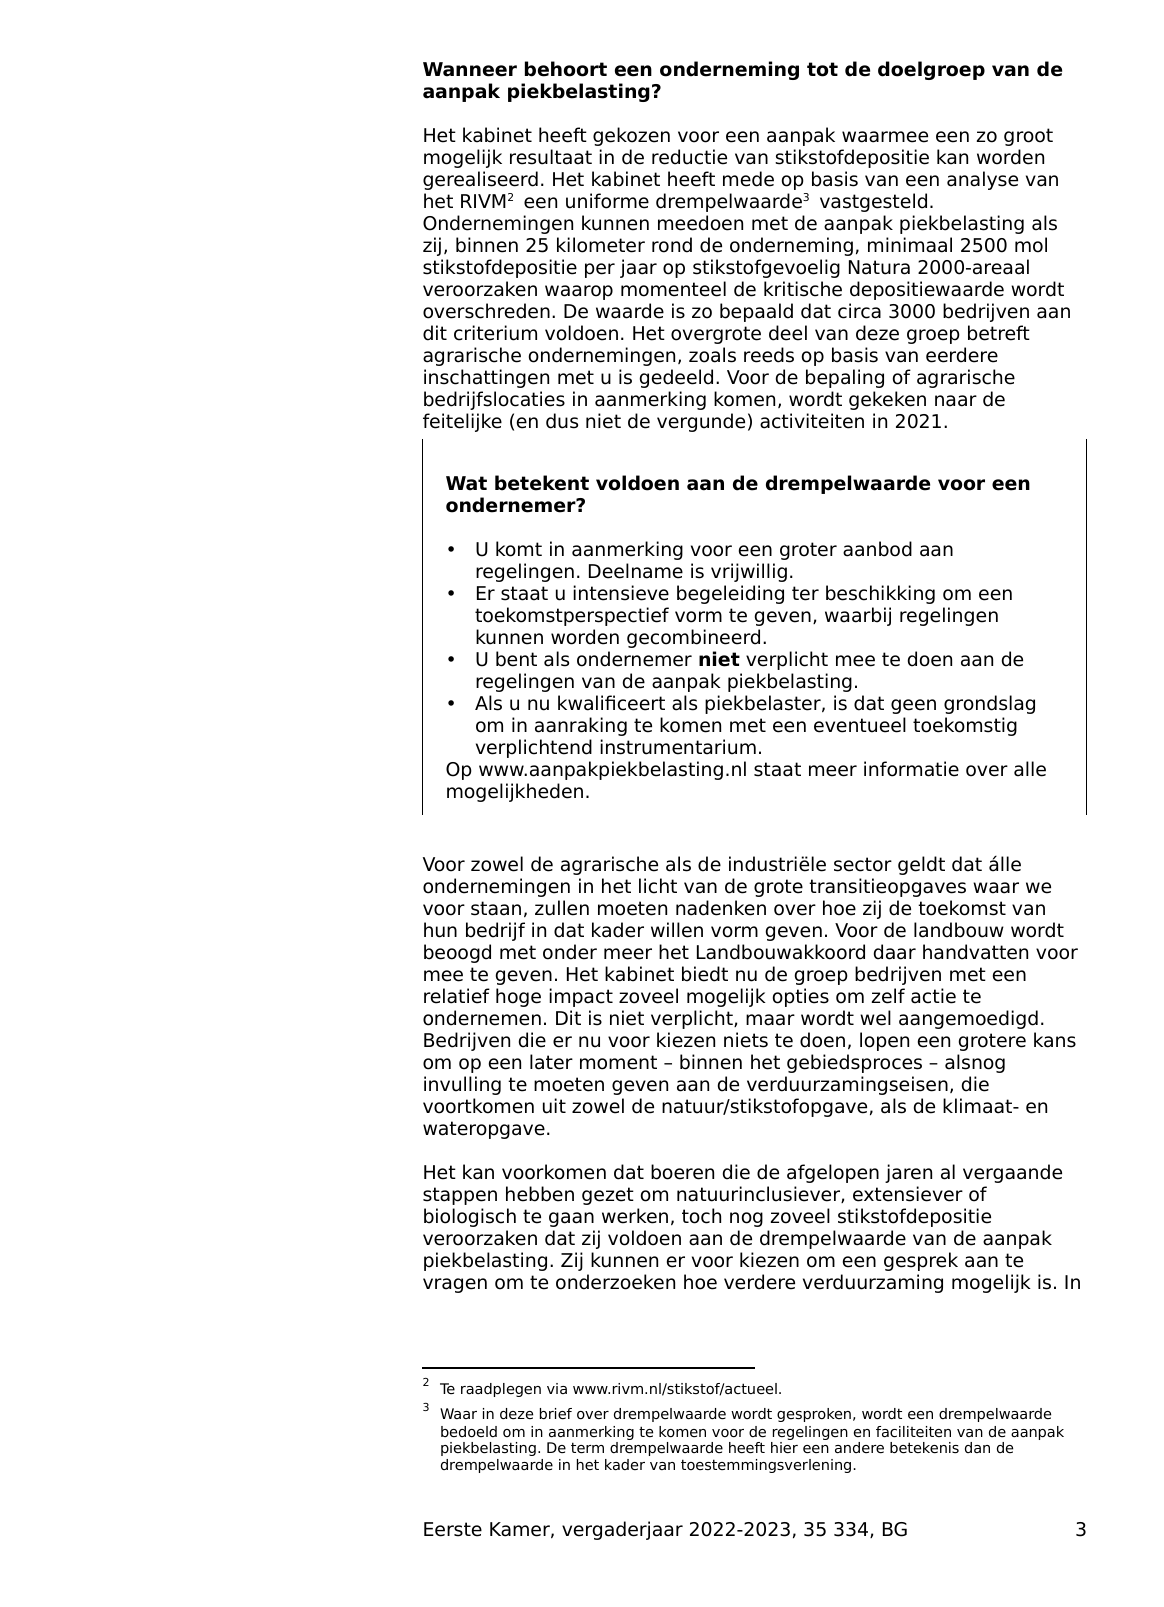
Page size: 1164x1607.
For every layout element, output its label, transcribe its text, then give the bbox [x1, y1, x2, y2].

text Waar in deze brief over drempelwaarde wordt gesproken, wordt een drempelwaarde bedoeld om in aanmerking te komen voor de regelingen en faciliteiten van de aanpak piekbelasting. De term drempelwaarde heeft hier een andere betekenis dan de drempelwaarde in het kader van toestemmingsverlening. [422, 1402, 1087, 1474]
text Het kan voorkomen dat boeren die de afgelopen jaren al vergaande stappen hebben gezet om natuurinclusiever, extensiever of biologisch te gaan werken, toch nog zoveel stikstofdepositie veroorzaken dat zij voldoen aan de drempelwaarde van de aanpak piekbelasting. Zij kunnen er voor kiezen om een gesprek aan te vragen om te onderzoeken hoe verdere verduurzaming mogelijk is. In [422, 1162, 1087, 1294]
text Voor zowel de agrarische als de industriële sector geldt dat álle ondernemingen in het licht van de grote transitieopgaves waar we voor staan, zullen moeten nadenken over hoe zij de toekomst van hun bedrijf in dat kader willen vorm geven. Voor de landbouw wordt beoogd met onder meer het Landbouwakkoord daar handvatten voor mee te geven. Het kabinet biedt nu de groep bedrijven met een relatief hoge impact zoveel mogelijk opties om zelf actie te ondernemen. Dit is niet verplicht, maar wordt wel aangemoedigd. Bedrijven die er nu voor kiezen niets te doen, lopen een grotere kans om op een later moment – binnen het gebiedsproces – alsnog invulling te moeten geven aan de verduurzamingseisen, die voortkomen uit zowel de natuur/stikstofopgave, als de klimaat- en wateropgave. [422, 854, 1087, 1140]
text Te raadplegen via www.rivm.nl/stikstof/actueel. [422, 1377, 1087, 1399]
text Het kabinet heeft gekozen voor een aanpak waarmee een zo groot mogelijk resultaat in de reductie van stikstofdepositie kan worden gerealiseerd. Het kabinet heeft mede op basis van een analyse van het RIVM een uniforme drempelwaarde vastgesteld. Ondernemingen kunnen meedoen met de aanpak piekbelasting als zij, binnen 25 kilometer rond de onderneming, minimaal 2500 mol stikstofdepositie per jaar op stikstofgevoelig Natura 2000-areaal veroorzaken waarop momenteel de kritische depositiewaarde wordt overschreden. De waarde is zo bepaald dat circa 3000 bedrijven aan dit criterium voldoen. Het overgrote deel van deze groep betreft agrarische ondernemingen, zoals reeds op basis van eerdere inschattingen met u is gedeeld. Voor de bepaling of agrarische bedrijfslocaties in aanmerking komen, wordt gekeken naar de feitelijke (en dus niet de vergunde) activiteiten in 2021. [422, 125, 1087, 433]
table_header Wat betekent voldoen aan de drempelwaarde voor een ondernemer? • U komt in aanmerking voor een groter aanbod aan regelingen. Deelname is vrijwillig. • Er staat u intensieve begeleiding ter beschikking om een toekomstperspectief vorm te geven, waarbij regelingen kunnen worden gecombineerd. • U bent als ondernemer niet verplicht mee te doen aan de regelingen van de aanpak piekbelasting. • Als u nu kwalificeert als piekbelaster, is dat geen grondslag om in aanraking te komen met een eventueel toekomstig verplichtend instrumentarium. Op www.aanpakpiekbelasting.nl staat meer informatie over alle mogelijkheden. [423, 439, 1086, 814]
subtitle Wanneer behoort een onderneming tot de doelgroep van de aanpak piekbelasting? [422, 59, 1087, 103]
